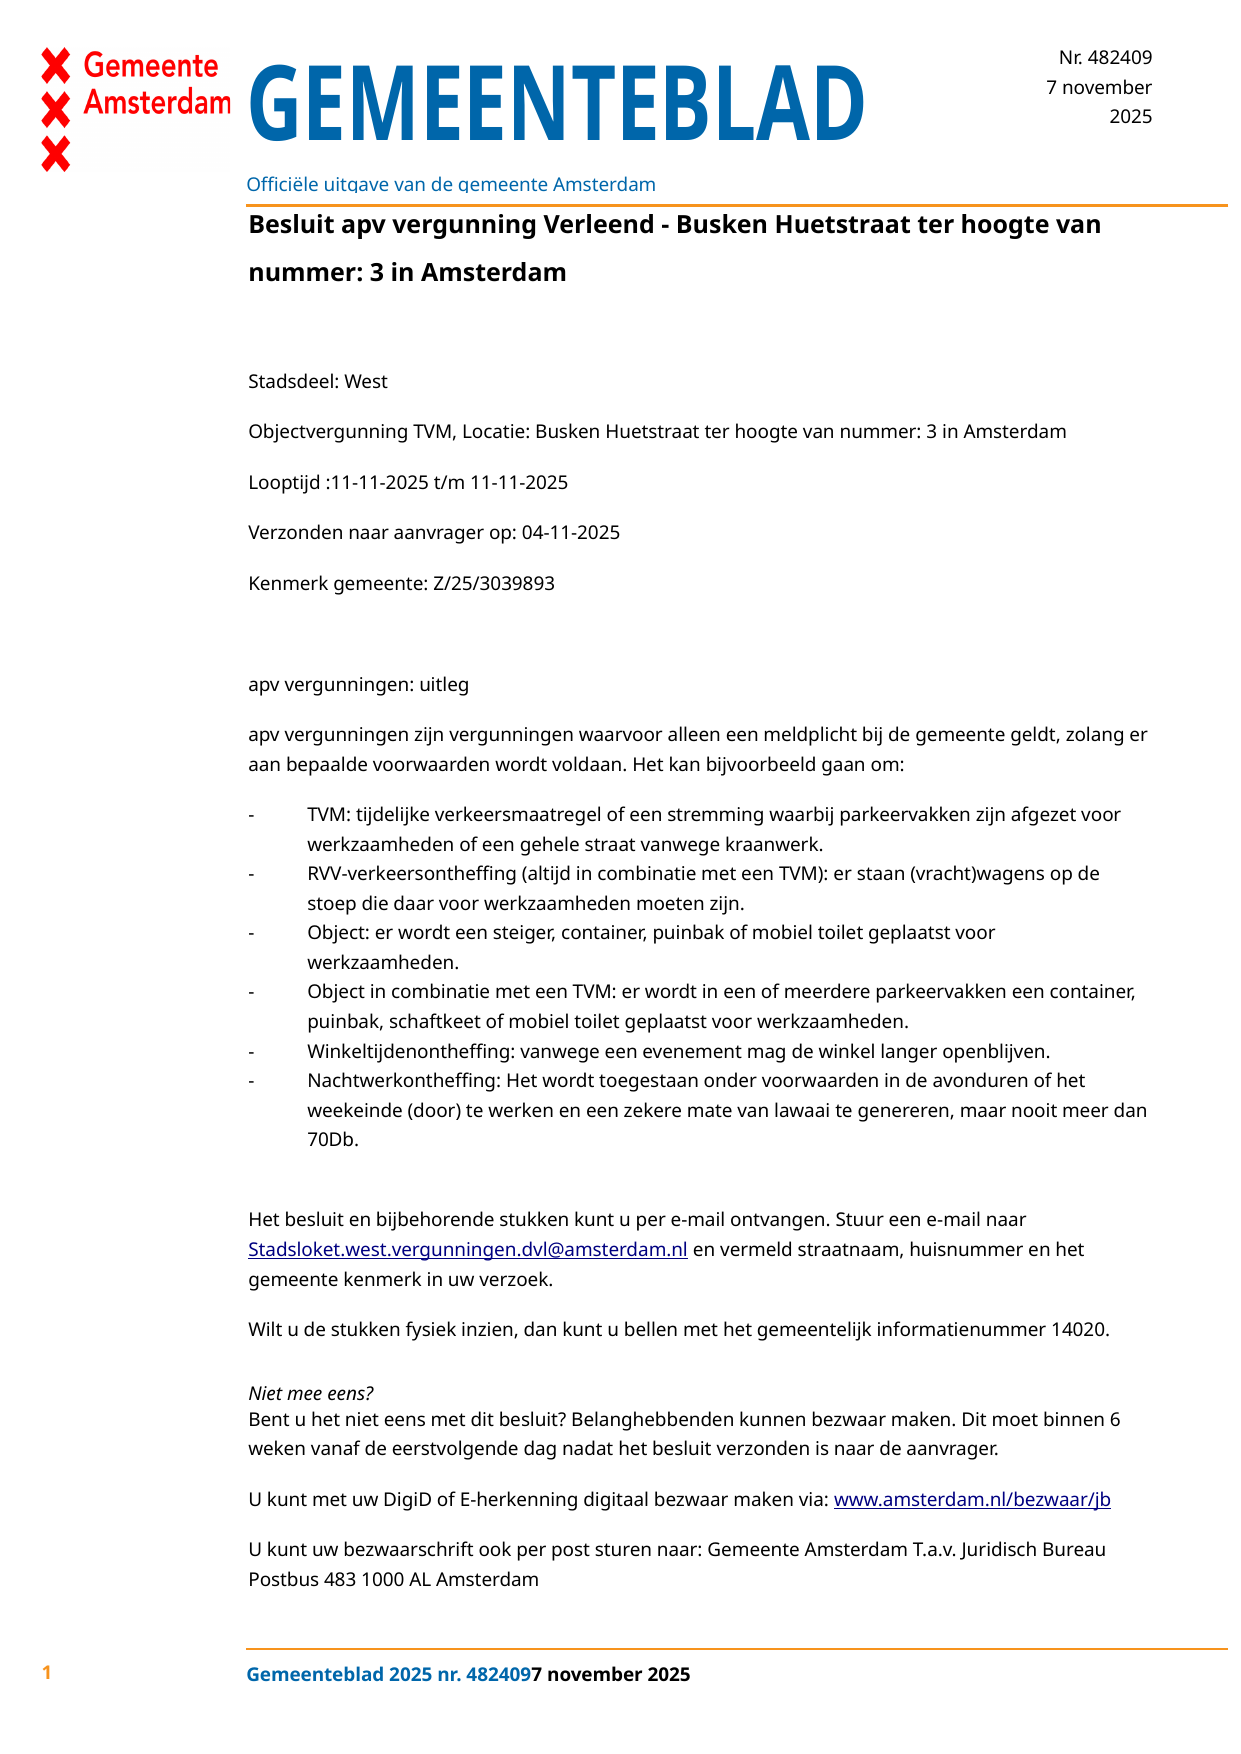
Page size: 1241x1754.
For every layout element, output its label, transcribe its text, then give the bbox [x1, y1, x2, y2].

text apv vergunningen: uitleg [248, 671, 1152, 697]
text apv vergunningen zijn vergunningen waarvoor alleen een meldplicht bij de gemeente geldt, zolang er aan bepaalde voorwaarden wordt voldaan. Het kan bijvoorbeeld gaan om: [248, 721, 1152, 777]
text U kunt met uw DigiD of E-herkenning digitaal bezwaar maken via: www.amsterdam.nl/bezwaar/jb [248, 1486, 1152, 1512]
text Het besluit en bijbehorende stukken kunt u per e-mail ontvangen. Stuur een e-mail naar Stadsloket.west.vergunningen.dvl@amsterdam.nl en vermeld straatnaam, huisnummer en het gemeente kenmerk in uw verzoek. [248, 1207, 1152, 1292]
text U kunt uw bezwaarschrift ook per post sturen naar: Gemeente Amsterdam T.a.v. Juridisch Bureau Postbus 483 1000 AL Amsterdam [248, 1536, 1152, 1592]
text Verzonden naar aanvrager op: 04-11-2025 [248, 519, 1152, 545]
list Object: er wordt een steiger, container, puinbak of mobiel toilet geplaatst voor werkzaamheden. [248, 919, 1152, 975]
text Kenmerk gemeente: Z/25/3039893 [248, 570, 1152, 596]
text Wilt u de stukken fysiek inzien, dan kunt u bellen met het gemeentelijk informatienummer 14020. [248, 1316, 1152, 1342]
text Looptijd :11-11-2025 t/m 11-11-2025 [248, 469, 1152, 495]
text Niet mee eens? [248, 1380, 1152, 1406]
text Besluit apv vergunning Verleend - Busken Huetstraat ter hoogte van nummer: 3 in Amsterdam [248, 207, 1152, 288]
list Winkeltijdenontheffing: vanwege een evenement mag de winkel langer openblijven. [248, 1038, 1152, 1064]
text Bent u het niet eens met dit besluit? Belanghebbenden kunnen bezwaar maken. Dit moet binnen 6 weken vanaf de eerstvolgende dag nadat het besluit verzonden is naar de aanvrager. [248, 1406, 1152, 1461]
list RVV-verkeersontheffing (altijd in combinatie met een TVM): er staan (vracht)wagens op de stoep die daar voor werkzaamheden moeten zijn. [248, 860, 1152, 916]
picture [41, 47, 231, 172]
text Stadsdeel: West [248, 368, 1152, 394]
list TVM: tijdelijke verkeersmaatregel of een stremming waarbij parkeervakken zijn afgezet voor werkzaamheden of een gehele straat vanwege kraanwerk. [248, 801, 1152, 857]
text Objectvergunning TVM, Locatie: Busken Huetstraat ter hoogte van nummer: 3 in Amsterdam [248, 419, 1152, 444]
list Nachtwerkontheffing: Het wordt toegestaan onder voorwaarden in de avonduren of het weekeinde (door) te werken en een zekere mate van lawaai te genereren, maar nooit meer dan 70Db. [248, 1067, 1152, 1152]
list Object in combinatie met een TVM: er wordt in een of meerdere parkeervakken een container, puinbak, schaftkeet of mobiel toilet geplaatst voor werkzaamheden. [248, 979, 1152, 1034]
